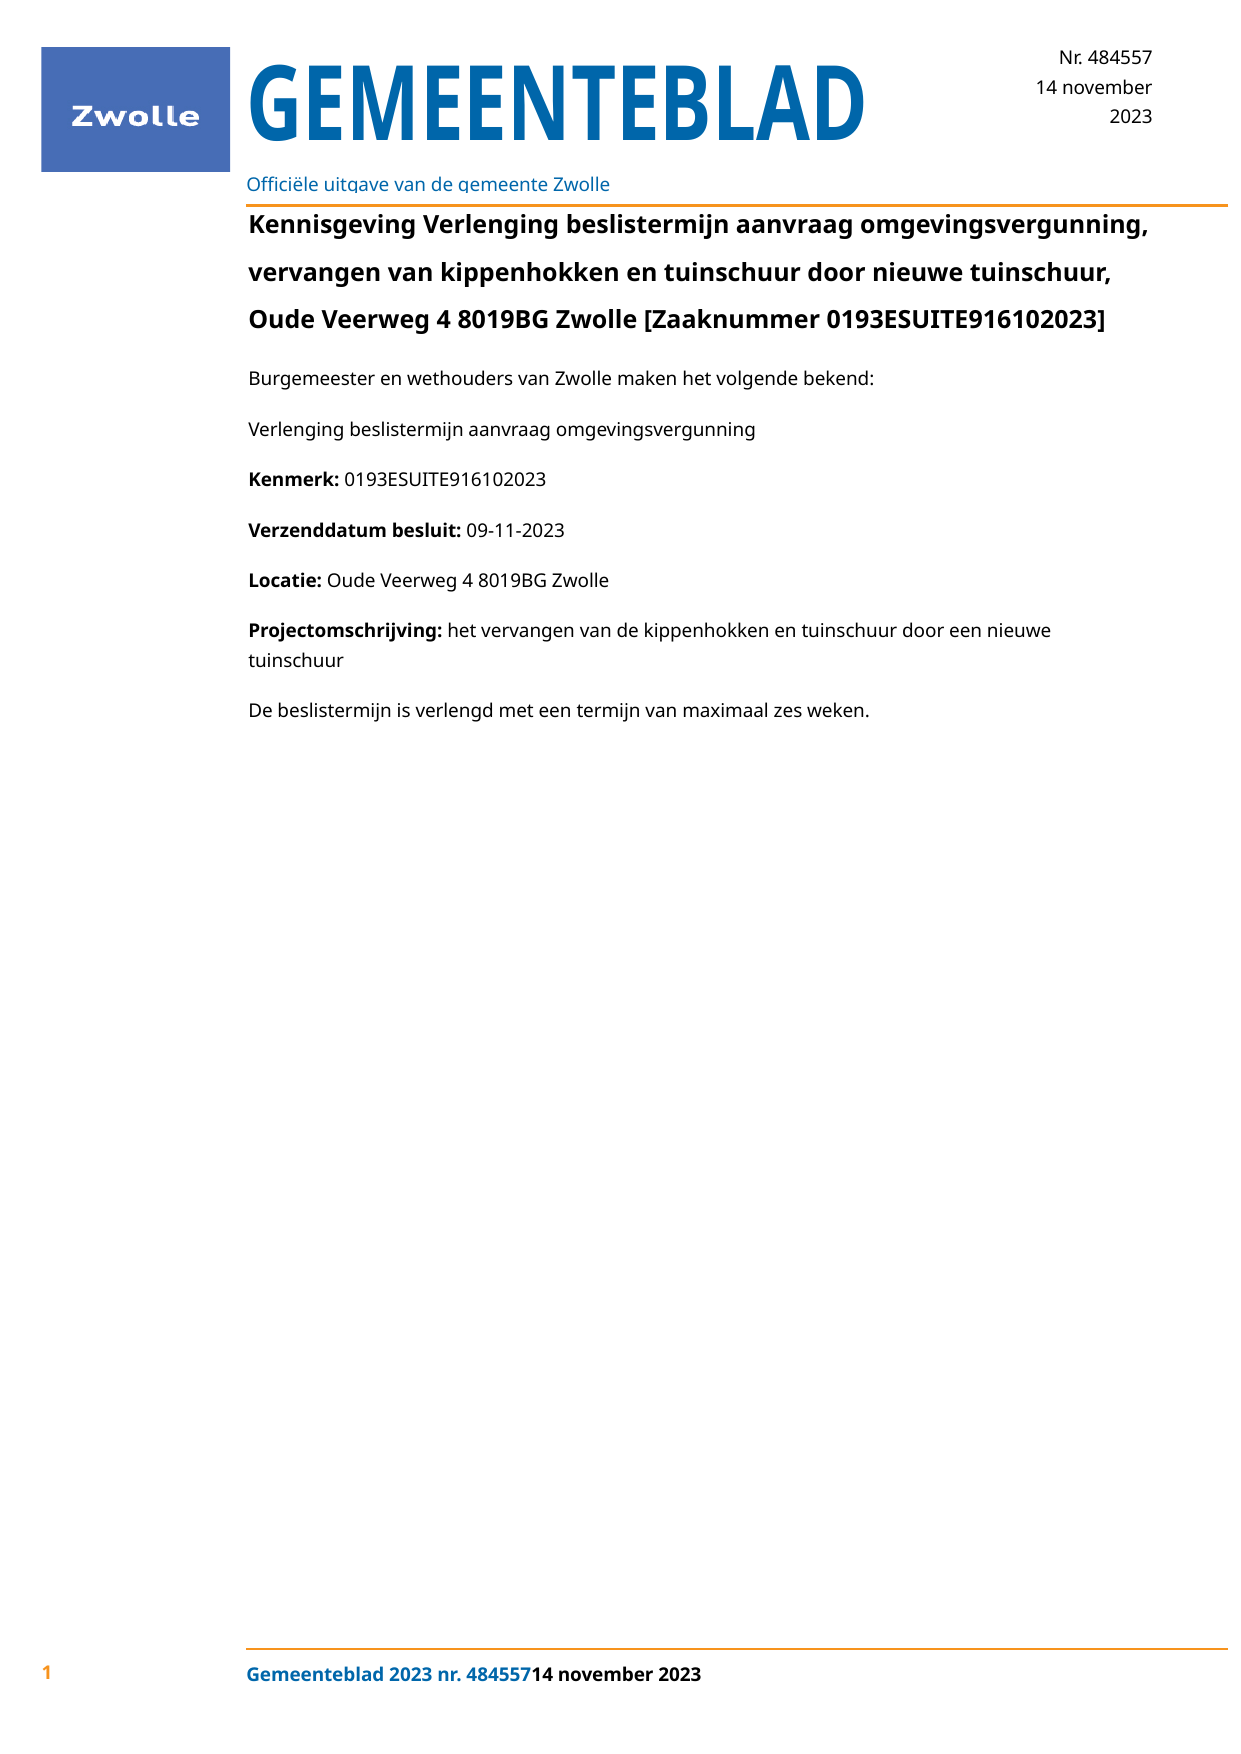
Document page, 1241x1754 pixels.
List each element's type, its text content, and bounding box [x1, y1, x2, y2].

text Kennisgeving Verlenging beslistermijn aanvraag omgevingsvergunning, vervangen van kippenhokken en tuinschuur door nieuwe tuinschuur, Oude Veerweg 4 8019BG Zwolle [Zaaknummer 0193ESUITE916102023] [248, 207, 1152, 336]
text Kenmerk: 0193ESUITE916102023 [248, 466, 1152, 492]
text Verzenddatum besluit: 09-11-2023 [248, 517, 1152, 542]
text Projectomschrijving: het vervangen van de kippenhokken en tuinschuur door een nieuwe tuinschuur [248, 618, 1152, 673]
text Burgemeester en wethouders van Zwolle maken het volgende bekend: [248, 366, 1152, 391]
picture [41, 47, 231, 172]
text Locatie: Oude Veerweg 4 8019BG Zwolle [248, 567, 1152, 593]
text Verlenging beslistermijn aanvraag omgevingsvergunning [248, 416, 1152, 442]
text De beslistermijn is verlengd met een termijn van maximaal zes weken. [248, 698, 1152, 723]
